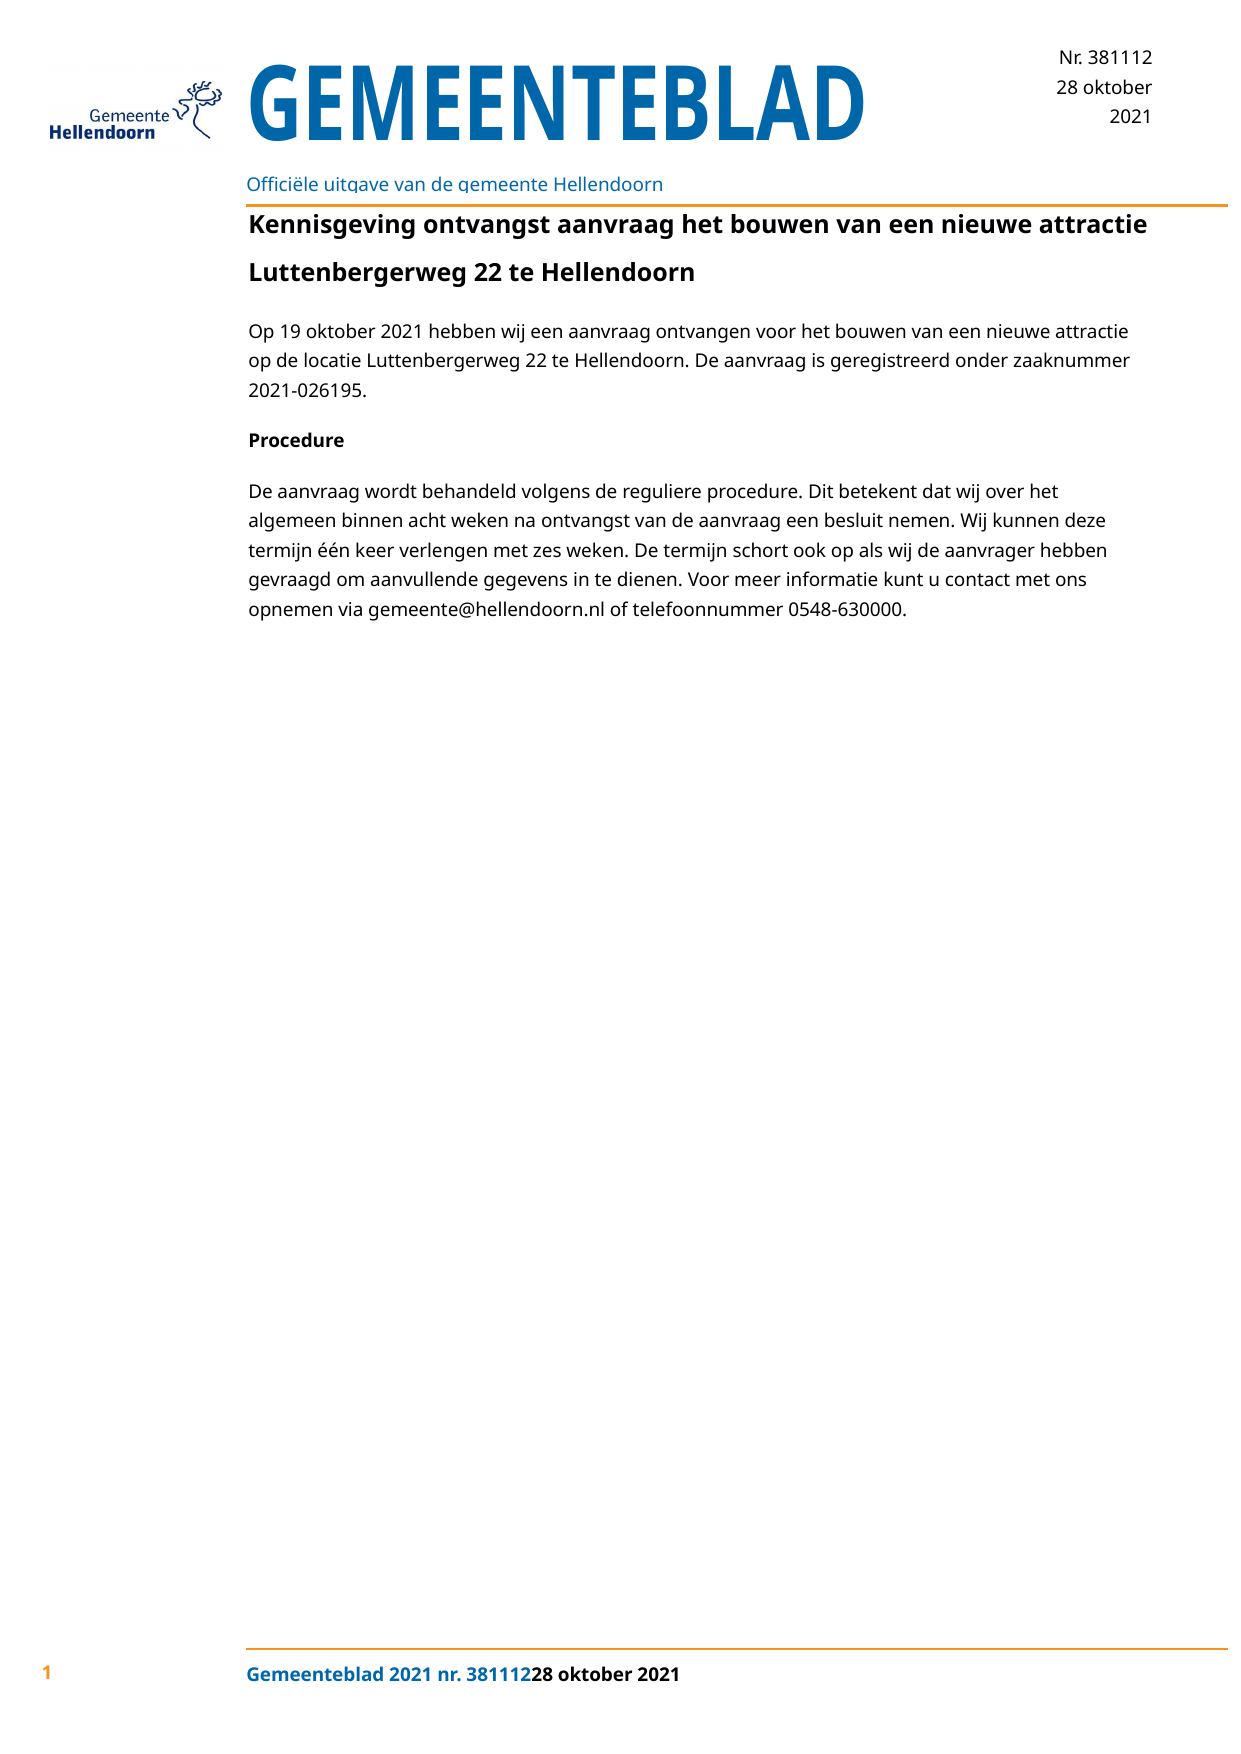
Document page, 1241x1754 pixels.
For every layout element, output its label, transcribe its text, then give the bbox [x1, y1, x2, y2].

text Kennisgeving ontvangst aanvraag het bouwen van een nieuwe attractie Luttenbergerweg 22 te Hellendoorn [248, 207, 1152, 288]
text Op 19 oktober 2021 hebben wij een aanvraag ontvangen voor het bouwen van een nieuwe attractie op de locatie Luttenbergerweg 22 te Hellendoorn. De aanvraag is geregistreerd onder zaaknummer 2021-026195. [248, 318, 1152, 403]
text Procedure [248, 427, 1152, 453]
picture [41, 47, 231, 172]
text De aanvraag wordt behandeld volgens de reguliere procedure. Dit betekent dat wij over het algemeen binnen acht weken na ontvangst van de aanvraag een besluit nemen. Wij kunnen deze termijn één keer verlengen met zes weken. De termijn schort ook op als wij de aanvrager hebben gevraagd om aanvullende gegevens in te dienen. Voor meer informatie kunt u contact met ons opnemen via gemeente@hellendoorn.nl of telefoonnummer 0548-630000. [248, 478, 1152, 622]
